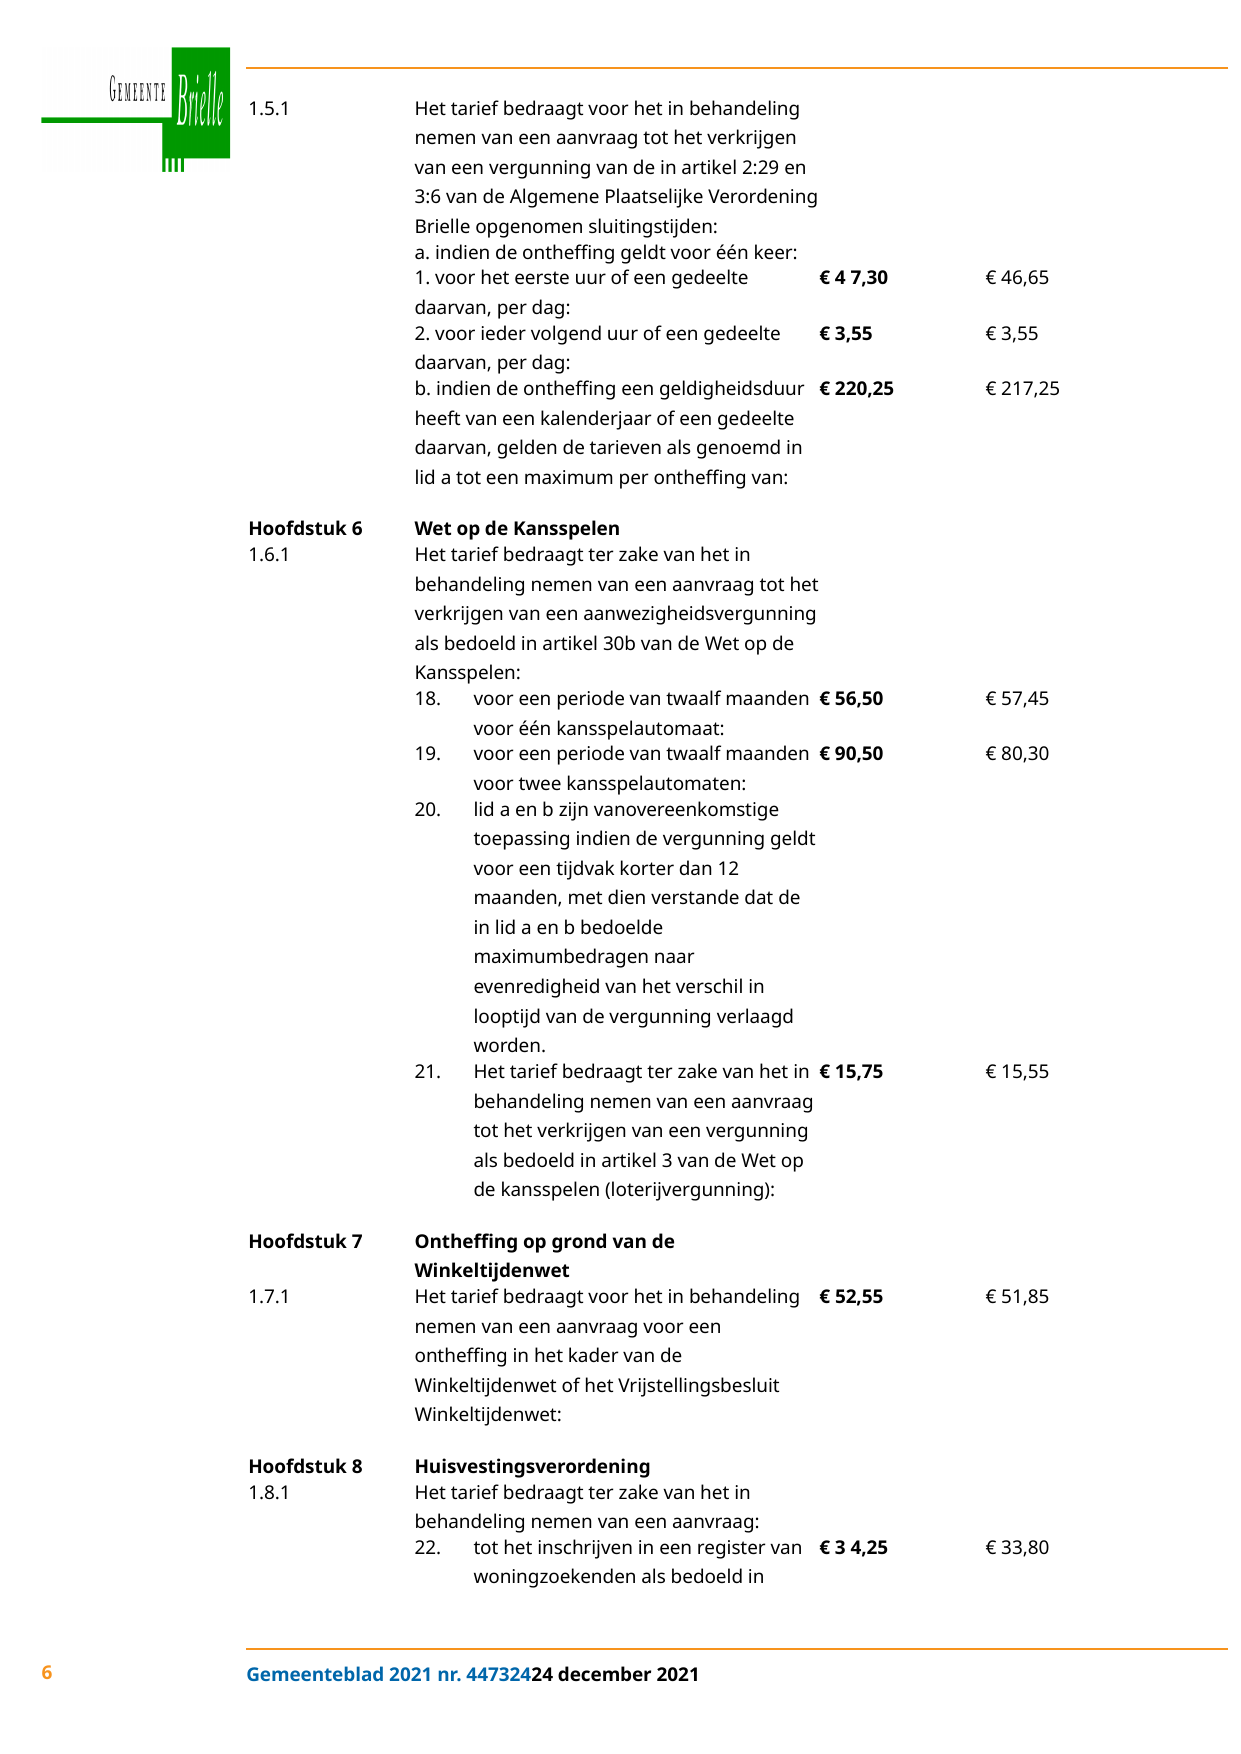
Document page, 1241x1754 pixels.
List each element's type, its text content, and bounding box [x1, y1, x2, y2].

table_cell [819, 541, 985, 685]
table_cell [414, 490, 819, 515]
table_cell Ontheffing op grond van de Winkeltijdenwet [414, 1228, 819, 1283]
table_cell [248, 796, 414, 1058]
table_cell [819, 1453, 985, 1479]
table_cell [248, 1058, 414, 1202]
table_cell € 51,85 [985, 1283, 1152, 1427]
table_cell [248, 1534, 414, 1589]
table_cell Hoofdstuk 8 [248, 1453, 414, 1479]
table_cell voor een periode van twaalf maanden voor één kansspelautomaat: [414, 685, 819, 741]
table_cell € 56,50 [819, 685, 985, 741]
table_cell [248, 1202, 414, 1228]
table_cell € 90,50 [819, 741, 985, 796]
table_cell [248, 375, 414, 490]
table_cell € 217,25 [985, 375, 1152, 490]
table_cell a. indien de ontheffing geldt voor één keer: [414, 239, 819, 264]
table_cell [248, 1428, 414, 1453]
table_cell € 3 4,25 [819, 1534, 985, 1589]
table_cell [985, 490, 1152, 515]
table_cell € 4 7,30 [819, 265, 985, 320]
table_cell Hoofdstuk 6 [248, 515, 414, 541]
table_cell 1.5.1 [248, 95, 414, 239]
table_cell Het tarief bedraagt voor het in behandeling nemen van een aanvraag voor een ontheffing in het kader van de Winkeltijdenwet of het Vrijstellingsbesluit Winkeltijdenwet: [414, 1283, 819, 1427]
table_cell lid a en b zijn vanovereenkomstige toepassing indien de vergunning geldt voor een tijdvak korter dan 12 maanden, met dien verstande dat de in lid a en b bedoelde maximumbedragen naar evenredigheid van het verschil in looptijd van de vergunning verlaagd worden. [414, 796, 819, 1058]
table_cell 1.6.1 [248, 541, 414, 685]
table_cell 2. voor ieder volgend uur of een gedeelte daarvan, per dag: [414, 320, 819, 375]
table_cell Wet op de Kansspelen [414, 515, 819, 541]
table_cell € 15,55 [985, 1058, 1152, 1202]
table_cell [985, 796, 1152, 1058]
table_cell [248, 490, 414, 515]
table_cell € 15,75 [819, 1058, 985, 1202]
table_cell [985, 1228, 1152, 1283]
table_cell [985, 1202, 1152, 1228]
table_cell € 52,55 [819, 1283, 985, 1427]
table_cell voor een periode van twaalf maanden voor twee kansspelautomaten: [414, 741, 819, 796]
table_cell Het tarief bedraagt ter zake van het in behandeling nemen van een aanvraag tot het verkrijgen van een aanwezigheidsvergunning als bedoeld in artikel 30b van de Wet op de Kansspelen: [414, 541, 819, 685]
table_cell [819, 1202, 985, 1228]
table_cell 1.7.1 [248, 1283, 414, 1427]
table_cell 1.8.1 [248, 1479, 414, 1534]
table_cell [819, 1479, 985, 1534]
table_cell [248, 320, 414, 375]
table_cell tot het inschrijven in een register van woningzoekenden als bedoeld in [414, 1534, 819, 1589]
table_cell [248, 685, 414, 741]
table_cell [248, 265, 414, 320]
table_cell [248, 239, 414, 264]
table_cell Het tarief bedraagt voor het in behandeling nemen van een aanvraag tot het verkrijgen van een vergunning van de in artikel 2:29 en 3:6 van de Algemene Plaatselijke Verordening Brielle opgenomen sluitingstijden: [414, 95, 819, 239]
table_cell [985, 1479, 1152, 1534]
table_cell € 220,25 [819, 375, 985, 490]
table_cell [414, 1202, 819, 1228]
table_cell [248, 741, 414, 796]
table_cell Hoofdstuk 7 [248, 1228, 414, 1283]
table_cell [819, 1428, 985, 1453]
table_cell € 46,65 [985, 265, 1152, 320]
table_cell [819, 239, 985, 264]
table_cell [819, 796, 985, 1058]
table_cell [819, 1228, 985, 1283]
table_cell [819, 515, 985, 541]
table_cell € 57,45 [985, 685, 1152, 741]
table_cell Het tarief bedraagt ter zake van het in behandeling nemen van een aanvraag: [414, 1479, 819, 1534]
table_cell [985, 239, 1152, 264]
table_cell [819, 490, 985, 515]
table_cell Het tarief bedraagt ter zake van het in behandeling nemen van een aanvraag tot het verkrijgen van een vergunning als bedoeld in artikel 3 van de Wet op de kansspelen (loterijvergunning): [414, 1058, 819, 1202]
picture [41, 47, 231, 172]
table_cell [819, 95, 985, 239]
table_cell [985, 95, 1152, 239]
table_cell Huisvestingsverordening [414, 1453, 819, 1479]
table_cell [985, 515, 1152, 541]
table_cell b. indien de ontheffing een geldigheidsduur heeft van een kalenderjaar of een gedeelte daarvan, gelden de tarieven als genoemd in lid a tot een maximum per ontheffing van: [414, 375, 819, 490]
table_cell [985, 1453, 1152, 1479]
table_cell [985, 541, 1152, 685]
table_cell € 33,80 [985, 1534, 1152, 1589]
table_cell [414, 1428, 819, 1453]
table_cell € 80,30 [985, 741, 1152, 796]
table_cell € 3,55 [985, 320, 1152, 375]
table_cell 1. voor het eerste uur of een gedeelte daarvan, per dag: [414, 265, 819, 320]
table_cell € 3,55 [819, 320, 985, 375]
table_cell [985, 1428, 1152, 1453]
